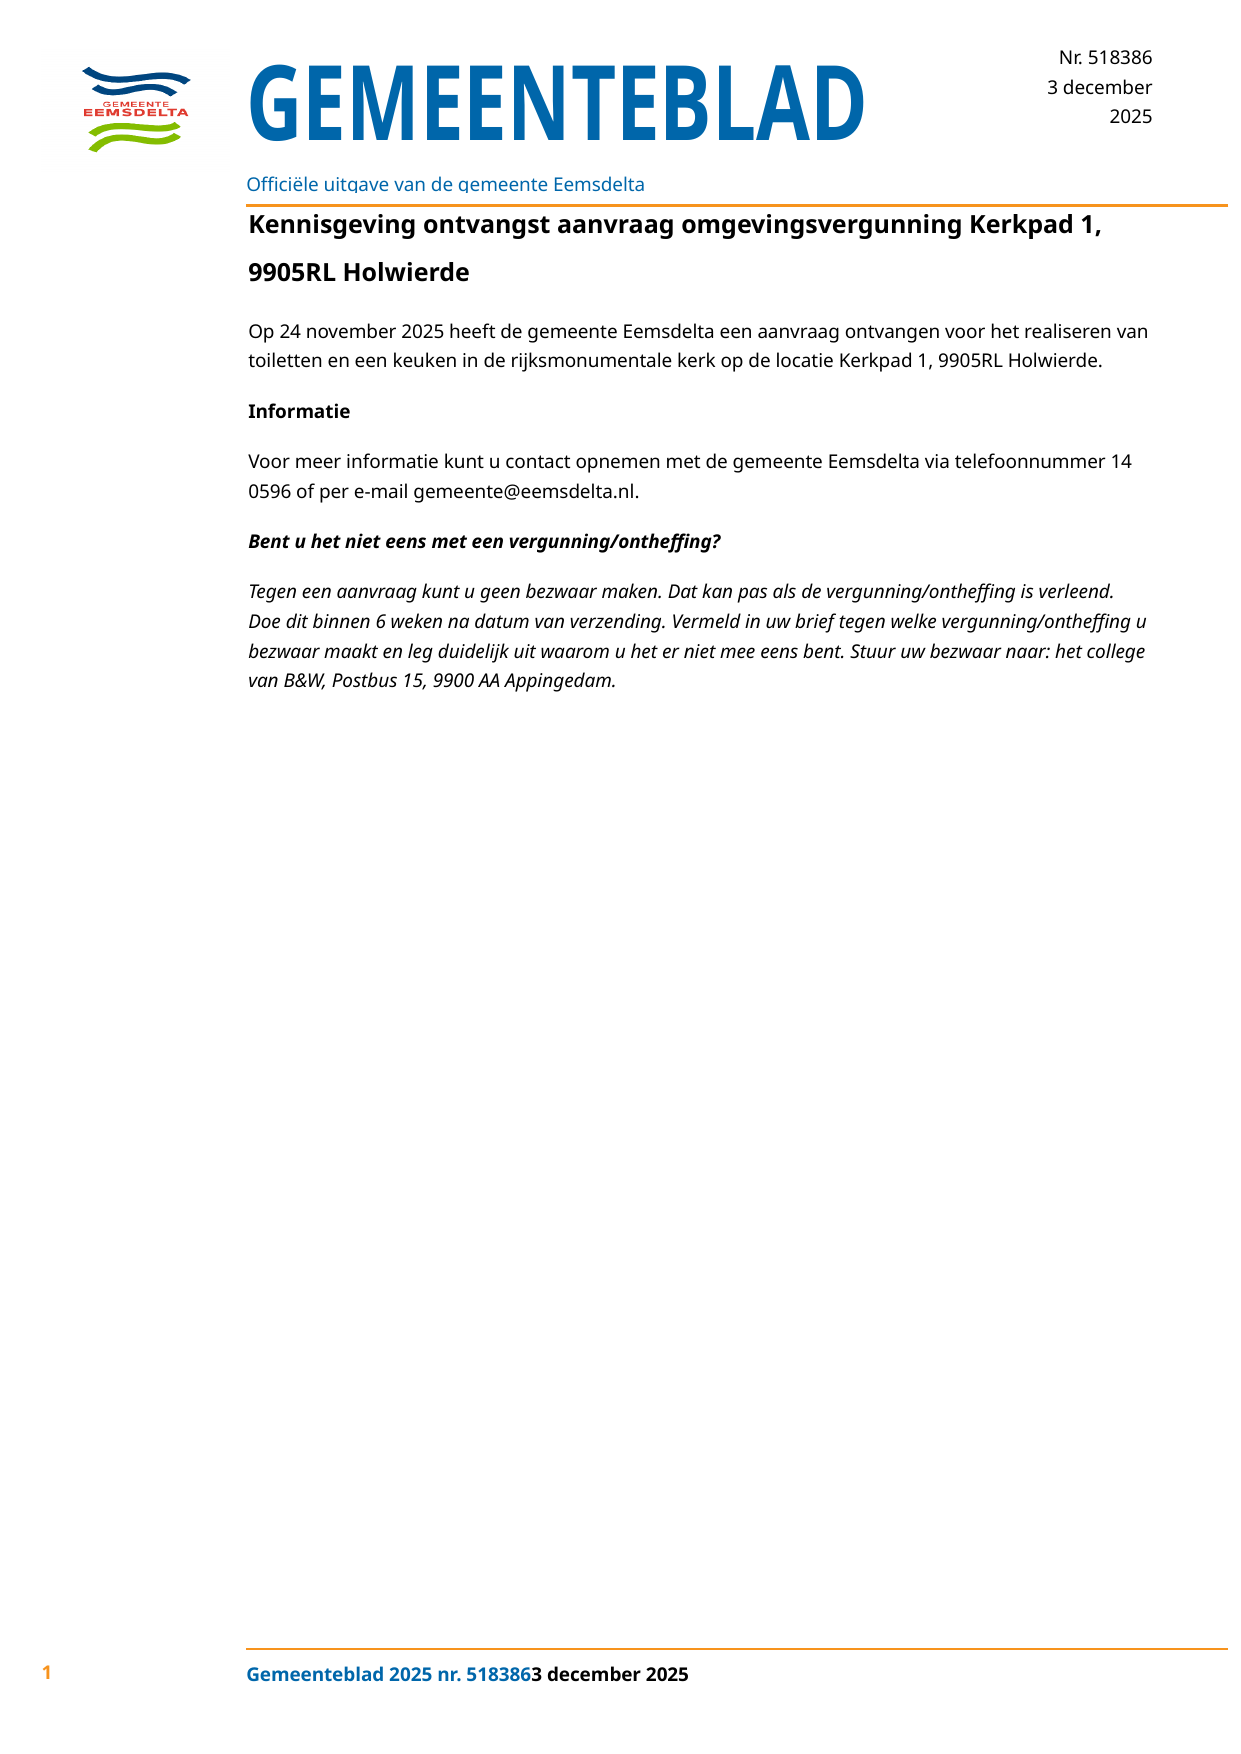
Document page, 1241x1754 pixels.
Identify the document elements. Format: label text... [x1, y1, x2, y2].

picture [41, 47, 231, 172]
text Kennisgeving ontvangst aanvraag omgevingsvergunning Kerkpad 1, 9905RL Holwierde [248, 207, 1152, 288]
text Op 24 november 2025 heeft de gemeente Eemsdelta een aanvraag ontvangen voor het realiseren van toiletten en een keuken in de rijksmonumentale kerk op de locatie Kerkpad 1, 9905RL Holwierde. [248, 318, 1152, 373]
text Bent u het niet eens met een vergunning/ontheffing? [248, 528, 1152, 554]
text Informatie [248, 398, 1152, 424]
text Voor meer informatie kunt u contact opnemen met de gemeente Eemsdelta via telefoonnummer 14 0596 of per e-mail gemeente@eemsdelta.nl. [248, 448, 1152, 504]
text Tegen een aanvraag kunt u geen bezwaar maken. Dat kan pas als de vergunning/ontheffing is verleend. Doe dit binnen 6 weken na datum van verzending. Vermeld in uw brief tegen welke vergunning/ontheffing u bezwaar maakt en leg duidelijk uit waarom u het er niet mee eens bent. Stuur uw bezwaar naar: het college van B&W, Postbus 15, 9900 AA Appingedam. [248, 579, 1152, 693]
